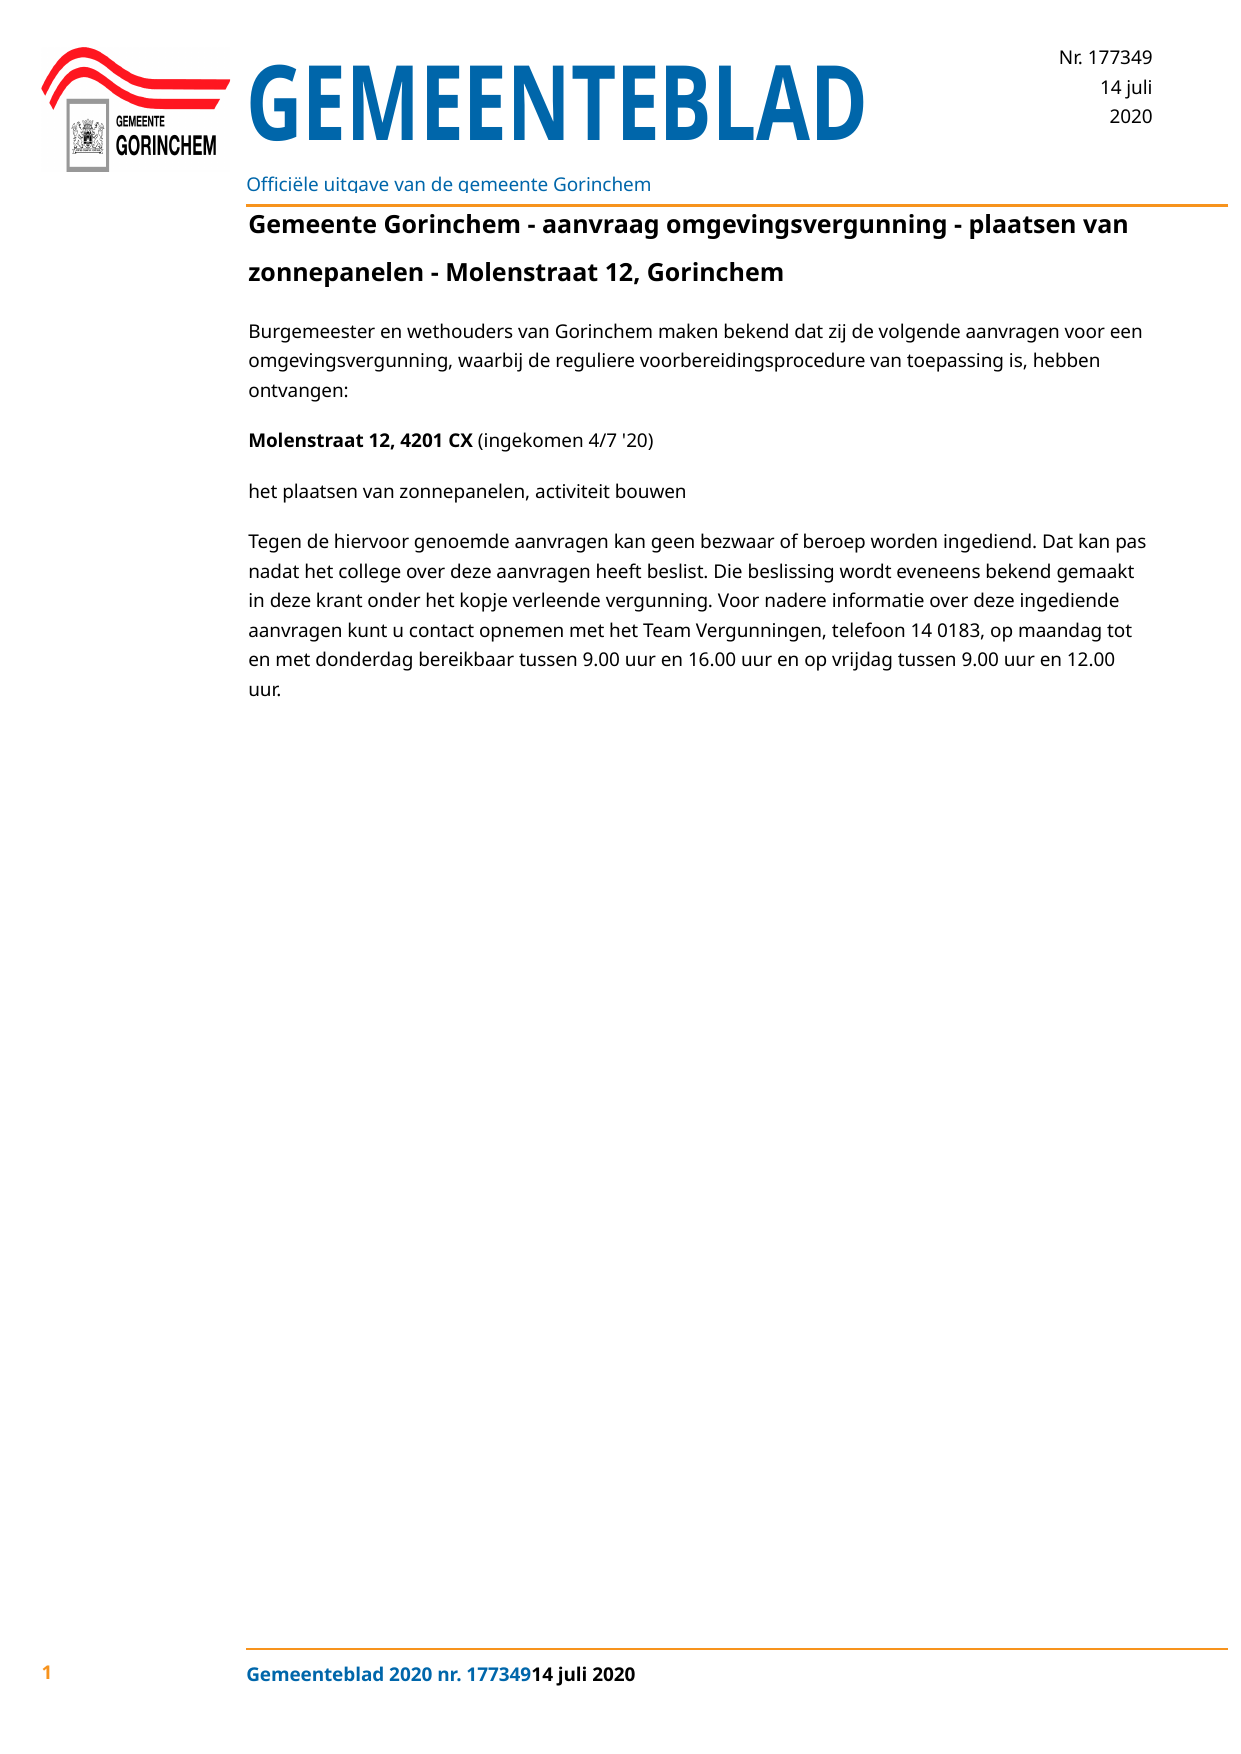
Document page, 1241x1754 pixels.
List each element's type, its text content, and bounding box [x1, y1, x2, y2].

text Burgemeester en wethouders van Gorinchem maken bekend dat zij de volgende aanvragen voor een omgevingsvergunning, waarbij de reguliere voorbereidingsprocedure van toepassing is, hebben ontvangen: [248, 318, 1152, 403]
text Tegen de hiervoor genoemde aanvragen kan geen bezwaar of beroep worden ingediend. Dat kan pas nadat het college over deze aanvragen heeft beslist. Die beslissing wordt eveneens bekend gemaakt in deze krant onder het kopje verleende vergunning. Voor nadere informatie over deze ingediende aanvragen kunt u contact opnemen met het Team Vergunningen, telefoon 14 0183, op maandag tot en met donderdag bereikbaar tussen 9.00 uur en 16.00 uur en op vrijdag tussen 9.00 uur en 12.00 uur. [248, 528, 1152, 702]
text Gemeente Gorinchem - aanvraag omgevingsvergunning - plaatsen van zonnepanelen - Molenstraat 12, Gorinchem [248, 207, 1152, 288]
picture [41, 47, 231, 172]
text Molenstraat 12, 4201 CX (ingekomen 4/7 '20) [248, 427, 1152, 453]
text het plaatsen van zonnepanelen, activiteit bouwen [248, 478, 1152, 504]
